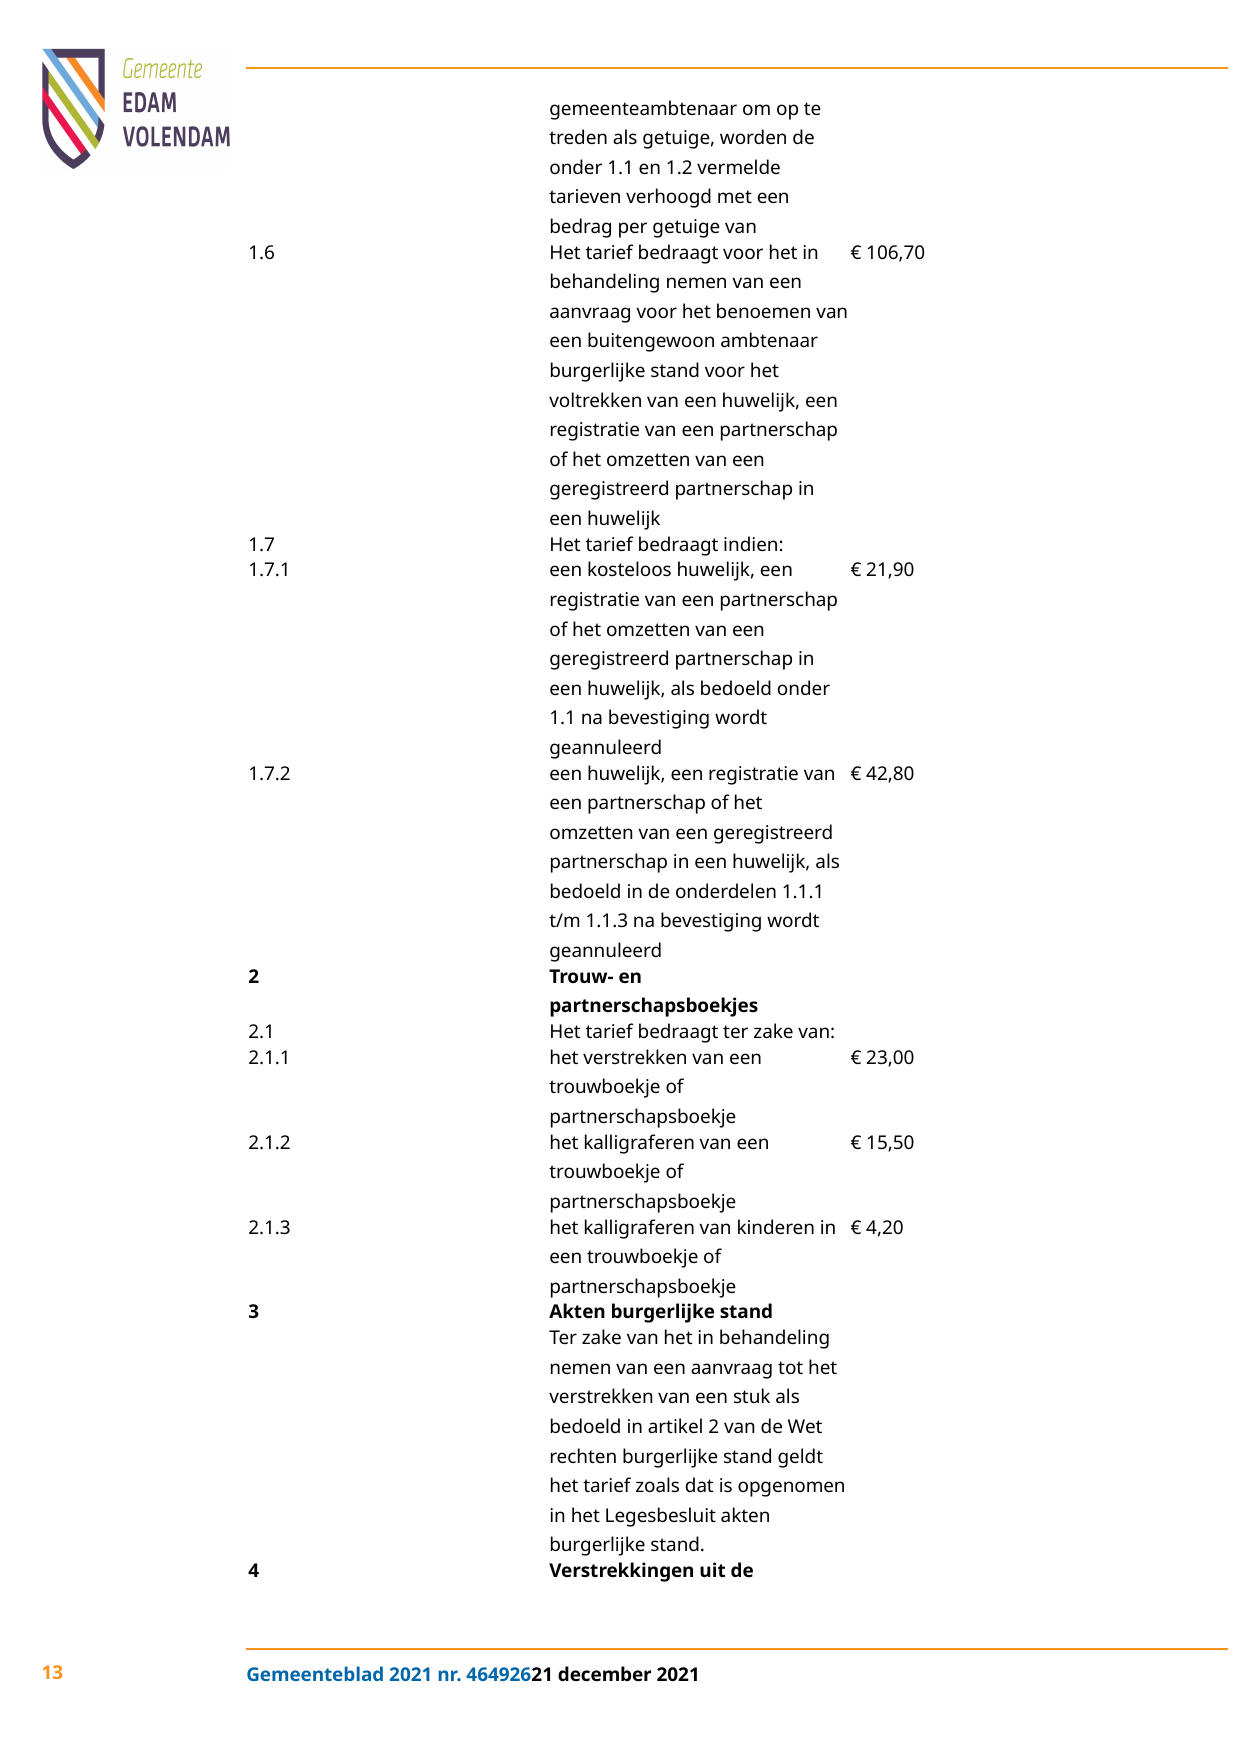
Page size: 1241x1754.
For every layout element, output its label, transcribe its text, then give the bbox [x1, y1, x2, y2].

table_cell 3 [248, 1299, 549, 1324]
table_cell Verstrekkingen uit de [549, 1557, 850, 1583]
table_cell € 4,20 [850, 1214, 1152, 1299]
table_cell 2 [248, 963, 549, 1018]
table_cell € 23,00 [850, 1044, 1152, 1129]
table_cell [248, 1325, 549, 1557]
table_cell 1.7 [248, 531, 549, 557]
table_cell Trouw- en partnerschapsboekjes [549, 963, 850, 1018]
table_cell [850, 1557, 1152, 1583]
table_cell 2.1.1 [248, 1044, 549, 1129]
table_cell 4 [248, 1557, 549, 1583]
table_cell Ter zake van het in behandeling nemen van een aanvraag tot het verstrekken van een stuk als bedoeld in artikel 2 van de Wet rechten burgerlijke stand geldt het tarief zoals dat is opgenomen in het Legesbesluit akten burgerlijke stand. [549, 1325, 850, 1557]
table_cell [248, 95, 549, 239]
table_cell het verstrekken van een trouwboekje of partnerschapsboekje [549, 1044, 850, 1129]
table_cell Akten burgerlijke stand [549, 1299, 850, 1324]
table_cell 1.6 [248, 239, 549, 531]
table_cell [850, 95, 1152, 239]
table_cell het kalligraferen van kinderen in een trouwboekje of partnerschapsboekje [549, 1214, 850, 1299]
table_cell [850, 963, 1152, 1018]
table_cell [850, 1299, 1152, 1324]
table_cell 1.7.1 [248, 557, 549, 760]
table_cell € 42,80 [850, 760, 1152, 963]
table_cell € 106,70 [850, 239, 1152, 531]
table_cell € 21,90 [850, 557, 1152, 760]
picture [41, 47, 231, 172]
table_cell gemeenteambtenaar om op te treden als getuige, worden de onder 1.1 en 1.2 vermelde tarieven verhoogd met een bedrag per getuige van [549, 95, 850, 239]
table_cell Het tarief bedraagt voor het in behandeling nemen van een aanvraag voor het benoemen van een buitengewoon ambtenaar burgerlijke stand voor het voltrekken van een huwelijk, een registratie van een partnerschap of het omzetten van een geregistreerd partnerschap in een huwelijk [549, 239, 850, 531]
table_cell [850, 1325, 1152, 1557]
table_cell een huwelijk, een registratie van een partnerschap of het omzetten van een geregistreerd partnerschap in een huwelijk, als bedoeld in de onderdelen 1.1.1 t/m 1.1.3 na bevestiging wordt geannuleerd [549, 760, 850, 963]
table_cell [850, 1018, 1152, 1044]
table_cell [850, 531, 1152, 557]
table_cell Het tarief bedraagt indien: [549, 531, 850, 557]
table_cell 2.1.2 [248, 1129, 549, 1214]
table_cell 1.7.2 [248, 760, 549, 963]
table_cell 2.1.3 [248, 1214, 549, 1299]
table_cell Het tarief bedraagt ter zake van: [549, 1018, 850, 1044]
table_cell het kalligraferen van een trouwboekje of partnerschapsboekje [549, 1129, 850, 1214]
table_cell een kosteloos huwelijk, een registratie van een partnerschap of het omzetten van een geregistreerd partnerschap in een huwelijk, als bedoeld onder 1.1 na bevestiging wordt geannuleerd [549, 557, 850, 760]
table_cell 2.1 [248, 1018, 549, 1044]
table_cell € 15,50 [850, 1129, 1152, 1214]
